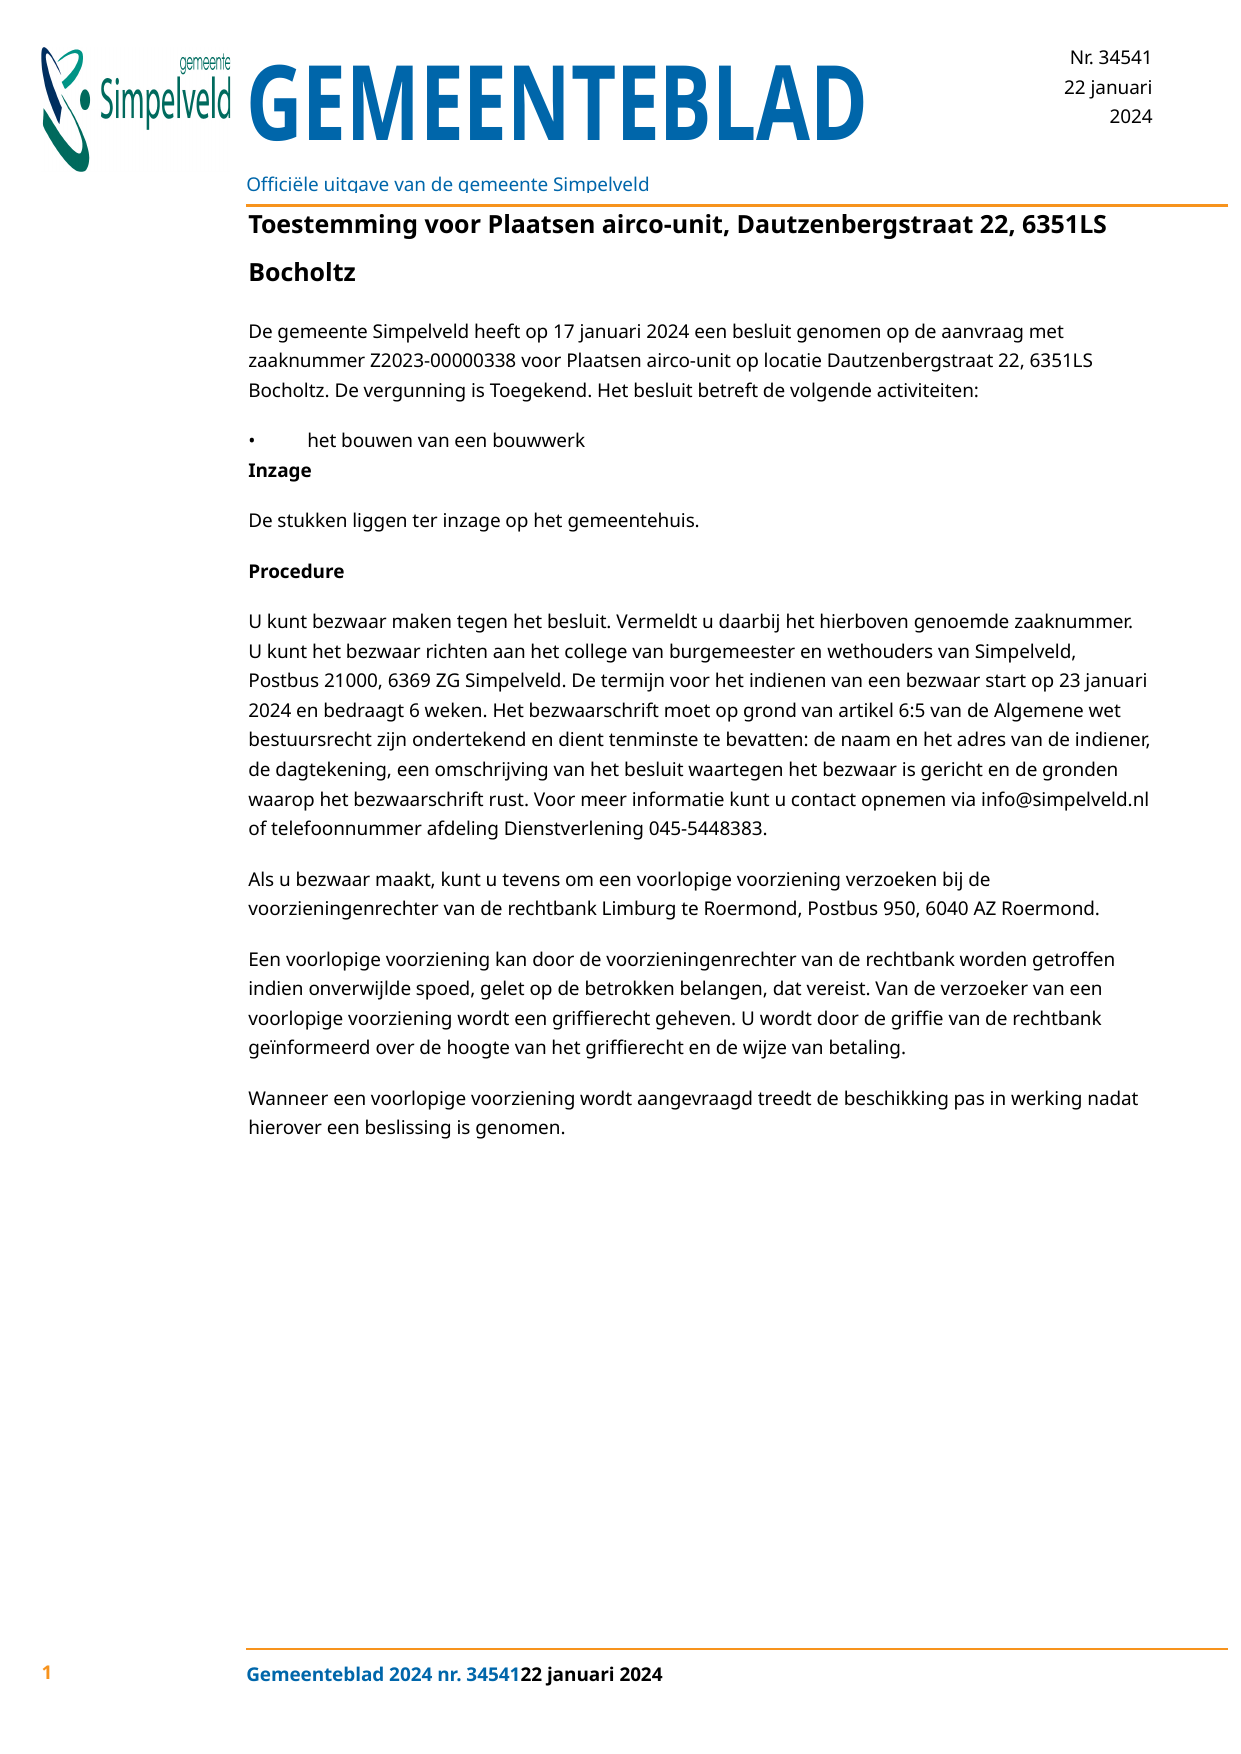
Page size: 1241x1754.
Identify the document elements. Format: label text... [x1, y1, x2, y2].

text De stukken liggen ter inzage op het gemeentehuis. [248, 507, 1152, 533]
text De gemeente Simpelveld heeft op 17 januari 2024 een besluit genomen op de aanvraag met zaaknummer Z2023-00000338 voor Plaatsen airco-unit op locatie Dautzenbergstraat 22, 6351LS Bocholtz. De vergunning is Toegekend. Het besluit betreft de volgende activiteiten: [248, 318, 1152, 403]
text Procedure [248, 558, 1152, 584]
list het bouwen van een bouwwerk [248, 427, 1152, 453]
text Als u bezwaar maakt, kunt u tevens om een voorlopige voorziening verzoeken bij de voorzieningenrechter van de rechtbank Limburg te Roermond, Postbus 950, 6040 AZ Roermond. [248, 866, 1152, 921]
text Een voorlopige voorziening kan door de voorzieningenrechter van de rechtbank worden getroffen indien onverwijlde spoed, gelet op de betrokken belangen, dat vereist. Van de verzoeker van een voorlopige voorziening wordt een griffierecht geheven. U wordt door de griffie van de rechtbank geïnformeerd over de hoogte van het griffierecht en de wijze van betaling. [248, 946, 1152, 1060]
text Toestemming voor Plaatsen airco-unit, Dautzenbergstraat 22, 6351LS Bocholtz [248, 207, 1152, 288]
text Inzage [248, 457, 1152, 483]
text U kunt bezwaar maken tegen het besluit. Vermeldt u daarbij het hierboven genoemde zaaknummer. U kunt het bezwaar richten aan het college van burgemeester en wethouders van Simpelveld, Postbus 21000, 6369 ZG Simpelveld. De termijn voor het indienen van een bezwaar start op 23 januari 2024 en bedraagt 6 weken. Het bezwaarschrift moet op grond van artikel 6:5 van de Algemene wet bestuursrecht zijn ondertekend en dient tenminste te bevatten: de naam en het adres van de indiener, de dagtekening, een omschrijving van het besluit waartegen het bezwaar is gericht en de gronden waarop het bezwaarschrift rust. Voor meer informatie kunt u contact opnemen via info@simpelveld.nl of telefoonnummer afdeling Dienstverlening 045-5448383. [248, 608, 1152, 841]
picture [41, 47, 231, 172]
text Wanneer een voorlopige voorziening wordt aangevraagd treedt de beschikking pas in werking nadat hierover een beslissing is genomen. [248, 1085, 1152, 1140]
